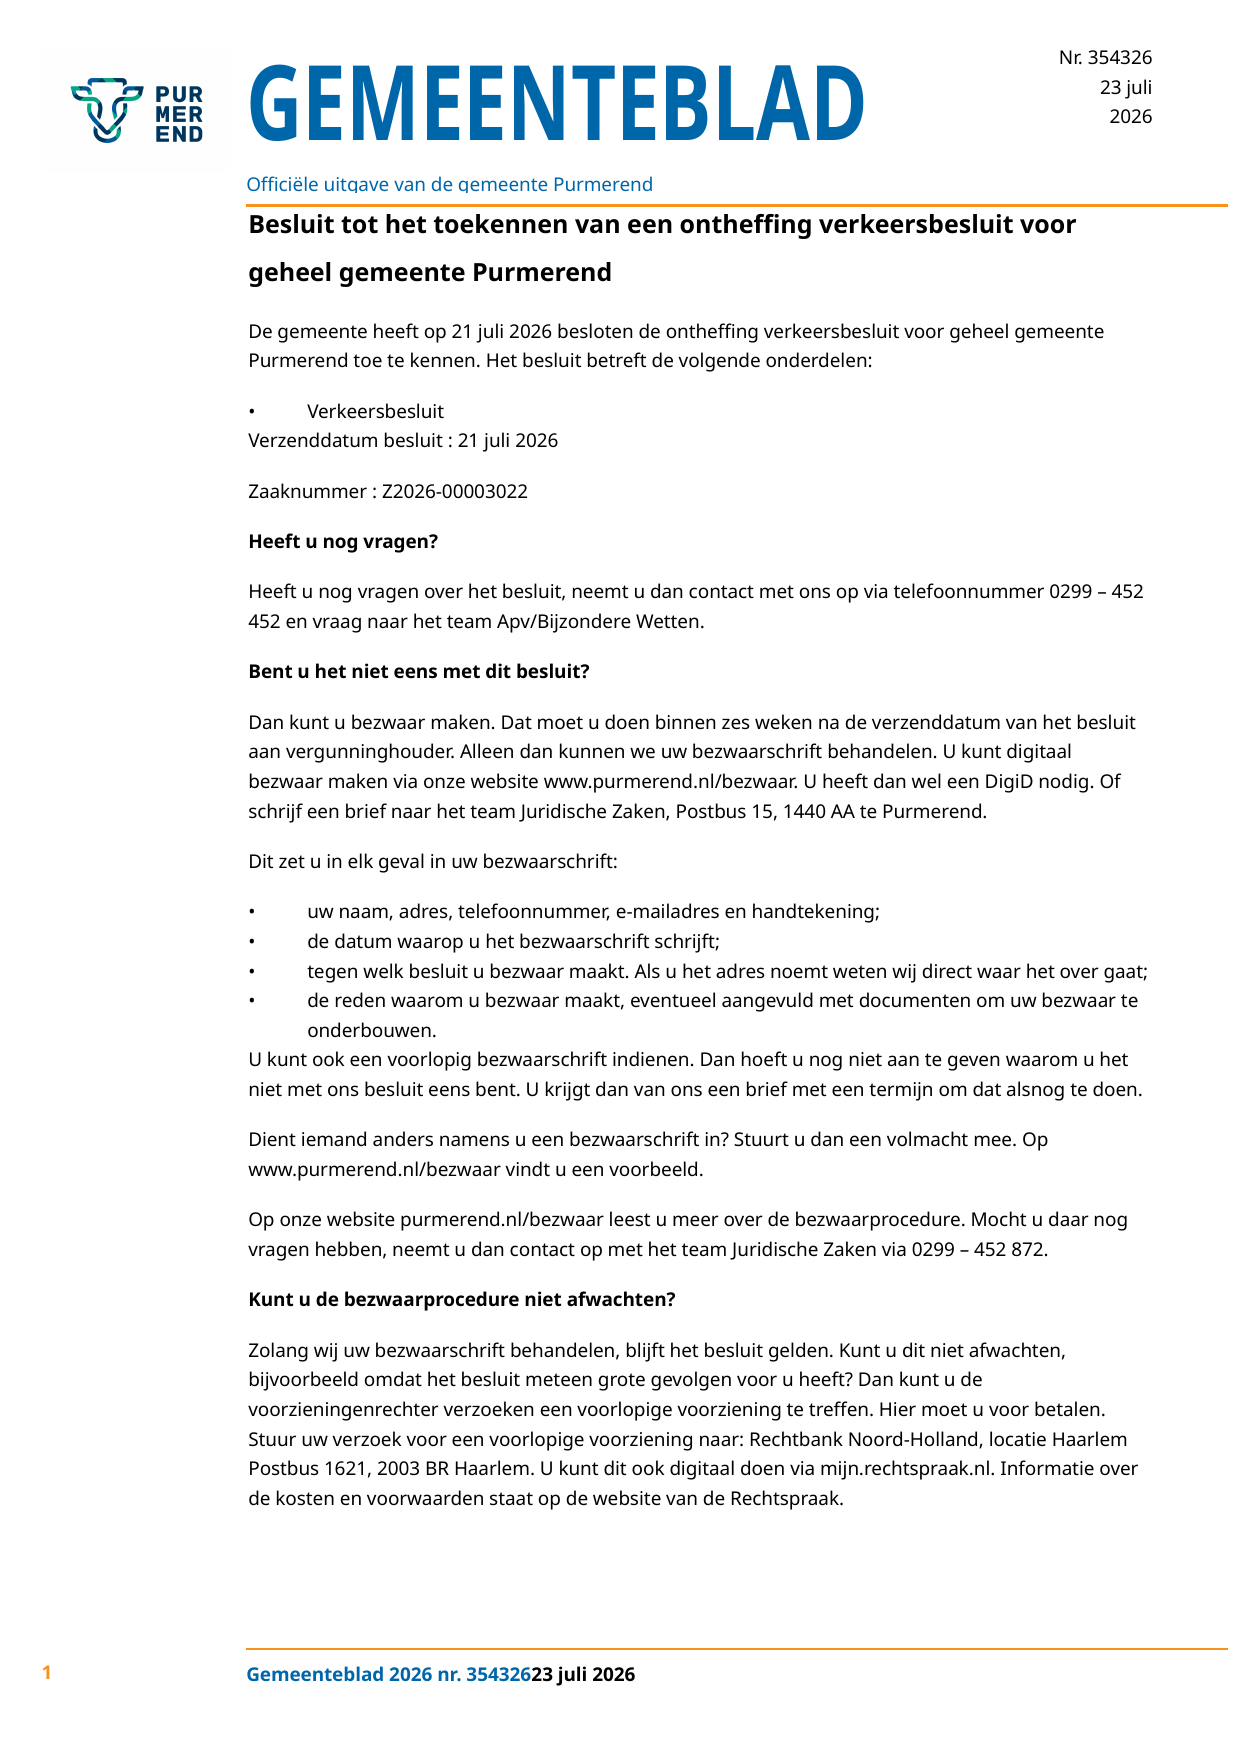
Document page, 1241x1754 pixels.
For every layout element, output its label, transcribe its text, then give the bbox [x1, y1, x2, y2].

text Dit zet u in elk geval in uw bezwaarschrift: [248, 848, 1152, 874]
list Verkeersbesluit [248, 398, 1152, 424]
text Op onze website purmerend.nl/bezwaar leest u meer over de bezwaarprocedure. Mocht u daar nog vragen hebben, neemt u dan contact op met het team Juridische Zaken via 0299 – 452 872. [248, 1207, 1152, 1262]
list tegen welk besluit u bezwaar maakt. Als u het adres noemt weten wij direct waar het over gaat; [248, 958, 1152, 984]
text Heeft u nog vragen? [248, 528, 1152, 554]
picture [41, 47, 231, 172]
text Kunt u de bezwaarprocedure niet afwachten? [248, 1287, 1152, 1312]
list de reden waarom u bezwaar maakt, eventueel aangevuld met documenten om uw bezwaar te onderbouwen. [248, 987, 1152, 1043]
text Verzenddatum besluit : 21 juli 2026 [248, 427, 1152, 453]
list uw naam, adres, telefoonnummer, e-mailadres en handtekening; [248, 899, 1152, 924]
text U kunt ook een voorlopig bezwaarschrift indienen. Dan hoeft u nog niet aan te geven waarom u het niet met ons besluit eens bent. U krijgt dan van ons een brief met een termijn om dat alsnog te doen. [248, 1047, 1152, 1102]
text Dient iemand anders namens u een bezwaarschrift in? Stuurt u dan een volmacht mee. Op www.purmerend.nl/bezwaar vindt u een voorbeeld. [248, 1127, 1152, 1182]
text Besluit tot het toekennen van een ontheffing verkeersbesluit voor geheel gemeente Purmerend [248, 207, 1152, 288]
text Zolang wij uw bezwaarschrift behandelen, blijft het besluit gelden. Kunt u dit niet afwachten, bijvoorbeeld omdat het besluit meteen grote gevolgen voor u heeft? Dan kunt u de voorzieningenrechter verzoeken een voorlopige voorziening te treffen. Hier moet u voor betalen. Stuur uw verzoek voor een voorlopige voorziening naar: Rechtbank Noord-Holland, locatie Haarlem Postbus 1621, 2003 BR Haarlem. U kunt dit ook digitaal doen via mijn.rechtspraak.nl. Informatie over de kosten en voorwaarden staat op de website van de Rechtspraak. [248, 1337, 1152, 1511]
text De gemeente heeft op 21 juli 2026 besloten de ontheffing verkeersbesluit voor geheel gemeente Purmerend toe te kennen. Het besluit betreft de volgende onderdelen: [248, 318, 1152, 373]
text Zaaknummer : Z2026-00003022 [248, 478, 1152, 504]
text Dan kunt u bezwaar maken. Dat moet u doen binnen zes weken na de verzenddatum van het besluit aan vergunninghouder. Alleen dan kunnen we uw bezwaarschrift behandelen. U kunt digitaal bezwaar maken via onze website www.purmerend.nl/bezwaar. U heeft dan wel een DigiD nodig. Of schrijf een brief naar het team Juridische Zaken, Postbus 15, 1440 AA te Purmerend. [248, 709, 1152, 824]
text Bent u het niet eens met dit besluit? [248, 659, 1152, 684]
list de datum waarop u het bezwaarschrift schrijft; [248, 928, 1152, 954]
text Heeft u nog vragen over het besluit, neemt u dan contact met ons op via telefoonnummer 0299 – 452 452 en vraag naar het team Apv/Bijzondere Wetten. [248, 579, 1152, 634]
